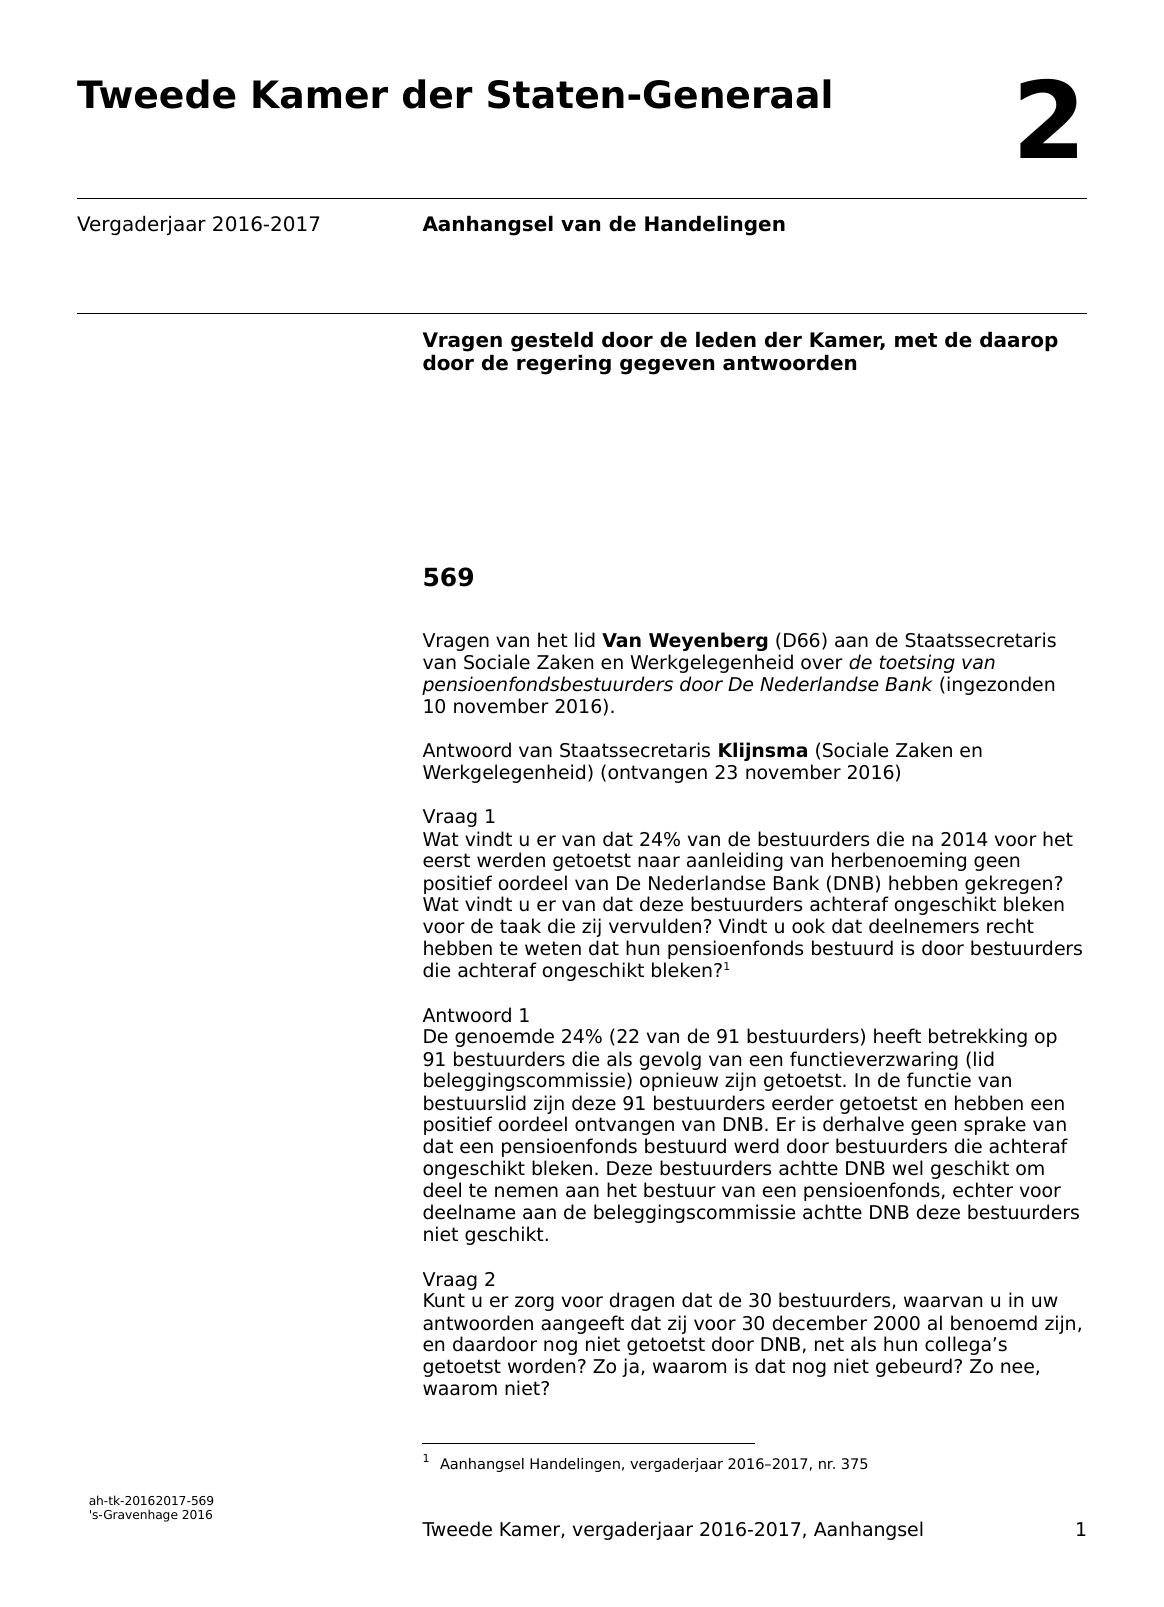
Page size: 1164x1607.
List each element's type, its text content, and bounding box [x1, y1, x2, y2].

text ah-tk-20162017-569 [88, 1494, 323, 1508]
text Antwoord van Staatssecretaris Klijnsma (Sociale Zaken en Werkgelegenheid) (ontvangen 23 november 2016) [422, 740, 1087, 784]
text De genoemde 24% (22 van de 91 bestuurders) heeft betrekking op 91 bestuurders die als gevolg van een functieverzwaring (lid beleggingscommissie) opnieuw zijn getoetst. In de functie van bestuurslid zijn deze 91 bestuurders eerder getoetst en hebben een positief oordeel ontvangen van DNB. Er is derhalve geen sprake van dat een pensioenfonds bestuurd werd door bestuurders die achteraf ongeschikt bleken. Deze bestuurders achtte DNB wel geschikt om deel te nemen aan het bestuur van een pensioenfonds, echter voor deelname aan de beleggingscommissie achtte DNB deze bestuurders niet geschikt. [422, 1026, 1087, 1246]
text Vraag 2 [422, 1268, 1087, 1290]
text Vragen van het lid Van Weyenberg (D66) aan de Staatssecretaris van Sociale Zaken en Werkgelegenheid over de toetsing van pensioenfondsbestuurders door De Nederlandse Bank (ingezonden 10 november 2016). [422, 630, 1087, 718]
text Aanhangsel Handelingen, vergaderjaar 2016–2017, nr. 375 [422, 1452, 1087, 1474]
table_header 2 [886, 59, 1087, 198]
text Antwoord 1 [422, 1004, 1087, 1026]
text Wat vindt u er van dat 24% van de bestuurders die na 2014 voor het eerst werden getoetst naar aanleiding van herbenoeming geen positief oordeel van De Nederlandse Bank (DNB) hebben gekregen? Wat vindt u er van dat deze bestuurders achteraf ongeschikt bleken voor de taak die zij vervulden? Vindt u ook dat deelnemers recht hebben te weten dat hun pensioenfonds bestuurd is door bestuurders die achteraf ongeschikt bleken? [422, 828, 1087, 982]
table_cell Vergaderjaar 2016-2017 [77, 199, 422, 313]
text Vraag 1 [422, 806, 1087, 828]
text 's-Gravenhage 2016 [88, 1508, 323, 1522]
text Kunt u er zorg voor dragen dat de 30 bestuurders, waarvan u in uw antwoorden aangeeft dat zij voor 30 december 2000 al benoemd zijn, en daardoor nog niet getoetst door DNB, net als hun collega’s getoetst worden? Zo ja, waarom is dat nog niet gebeurd? Zo nee, waarom niet? [422, 1290, 1087, 1400]
table_header Tweede Kamer der Staten-Generaal [77, 59, 886, 198]
table_cell [77, 314, 422, 375]
table_cell Aanhangsel van de Handelingen [422, 199, 1087, 313]
table_cell Vragen gesteld door de leden der Kamer, met de daarop door de regering gegeven antwoorden [422, 314, 1087, 375]
text 569 [422, 563, 1087, 592]
